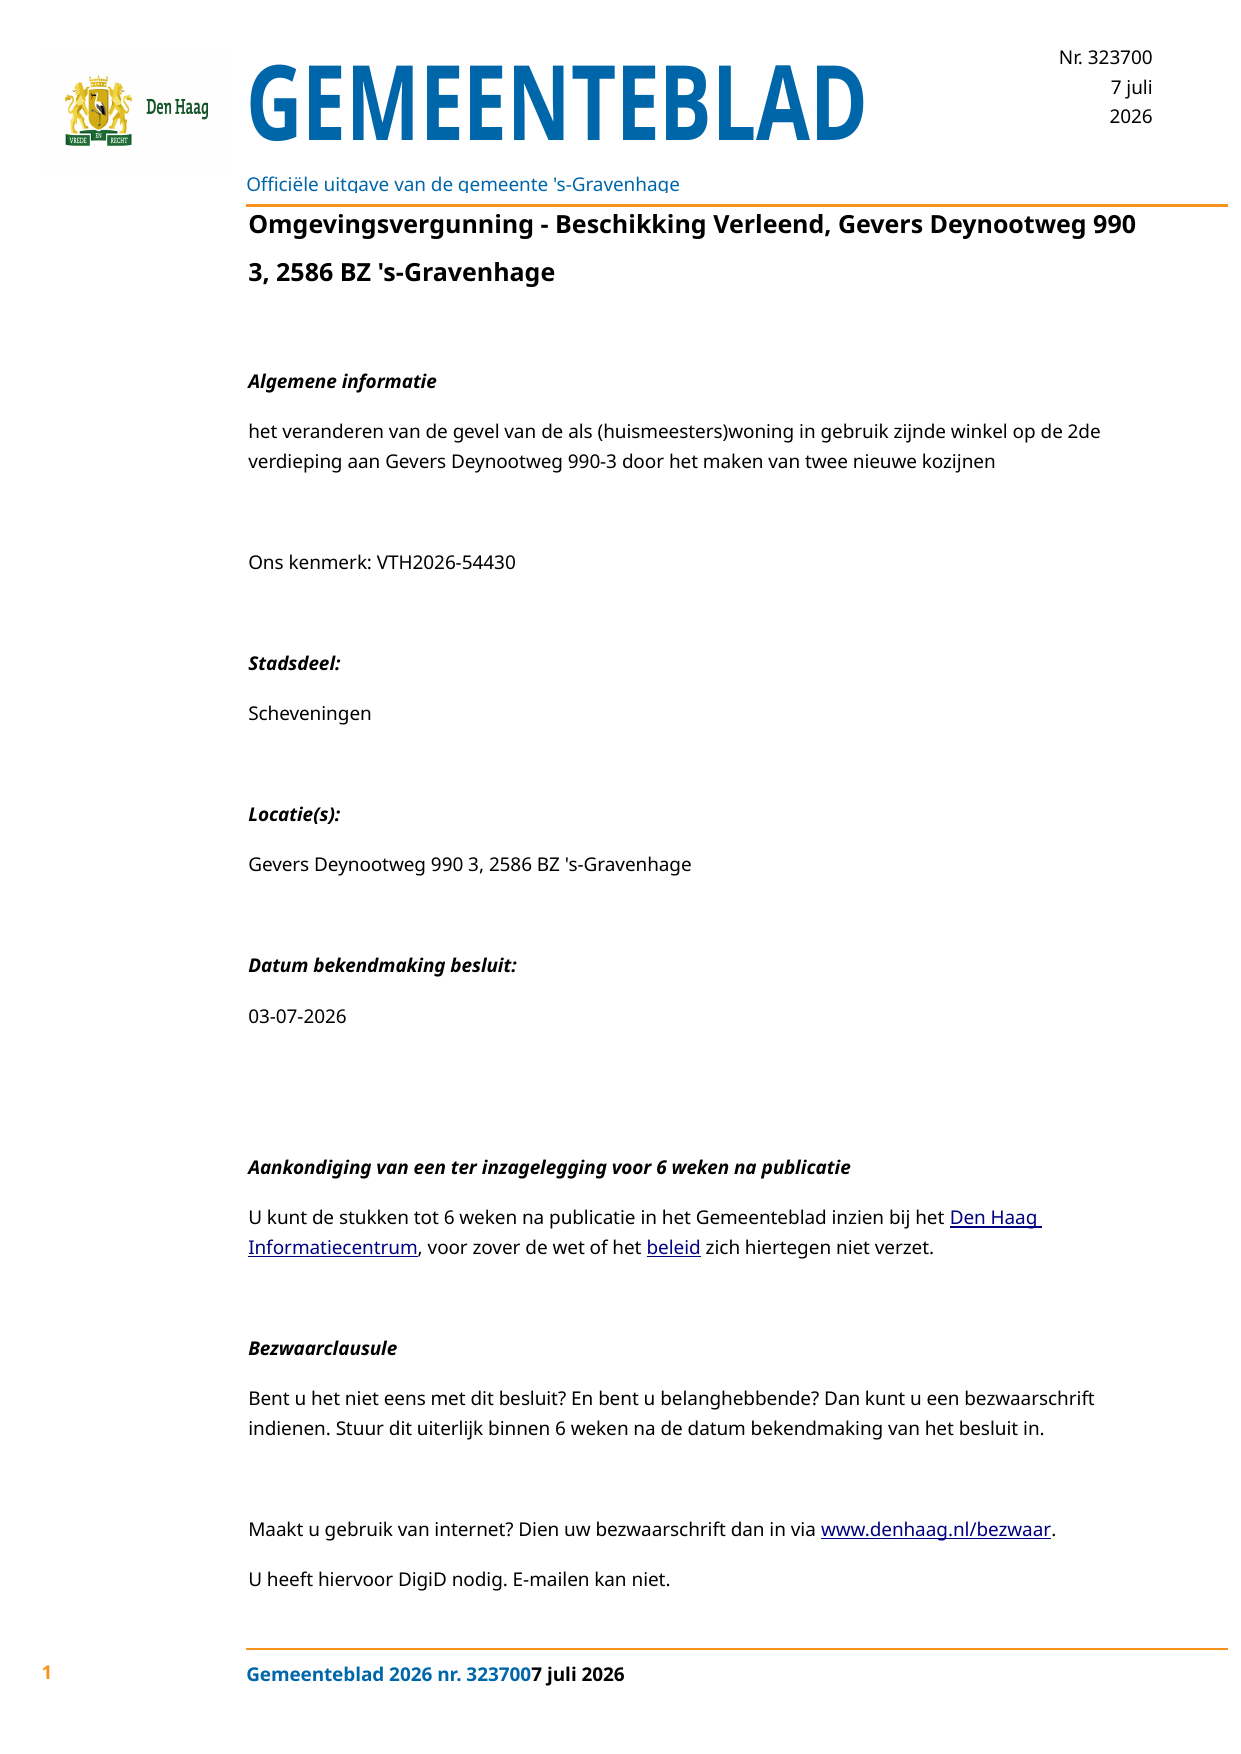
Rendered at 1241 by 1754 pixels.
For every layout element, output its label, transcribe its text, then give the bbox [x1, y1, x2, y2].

text Bent u het niet eens met dit besluit? En bent u belanghebbende? Dan kunt u een bezwaarschrift indienen. Stuur dit uiterlijk binnen 6 weken na de datum bekendmaking van het besluit in. [248, 1385, 1152, 1441]
text U kunt de stukken tot 6 weken na publicatie in het Gemeenteblad inzien bij het Den Haag Informatiecentrum, voor zover de wet of het beleid zich hiertegen niet verzet. [248, 1204, 1152, 1260]
text Scheveningen [248, 700, 1152, 726]
picture [41, 47, 231, 172]
text Gevers Deynootweg 990 3, 2586 BZ 's-Gravenhage [248, 852, 1152, 877]
text Bezwaarclausule [248, 1335, 1152, 1361]
text Maakt u gebruik van internet? Dien uw bezwaarschrift dan in via www.denhaag.nl/bezwaar. [248, 1516, 1152, 1542]
text Datum bekendmaking besluit: [248, 952, 1152, 978]
text Omgevingsvergunning - Beschikking Verleend, Gevers Deynootweg 990 3, 2586 BZ 's-Gravenhage [248, 207, 1152, 288]
text Stadsdeel: [248, 650, 1152, 676]
text het veranderen van de gevel van de als (huismeesters)woning in gebruik zijnde winkel op de 2de verdieping aan Gevers Deynootweg 990-3 door het maken van twee nieuwe kozijnen [248, 419, 1152, 474]
text Aankondiging van een ter inzagelegging voor 6 weken na publicatie [248, 1154, 1152, 1180]
text Algemene informatie [248, 368, 1152, 394]
text Ons kenmerk: VTH2026-54430 [248, 549, 1152, 575]
text U heeft hiervoor DigiD nodig. E-mailen kan niet. [248, 1566, 1152, 1592]
text Locatie(s): [248, 801, 1152, 827]
text 03-07-2026 [248, 1003, 1152, 1029]
